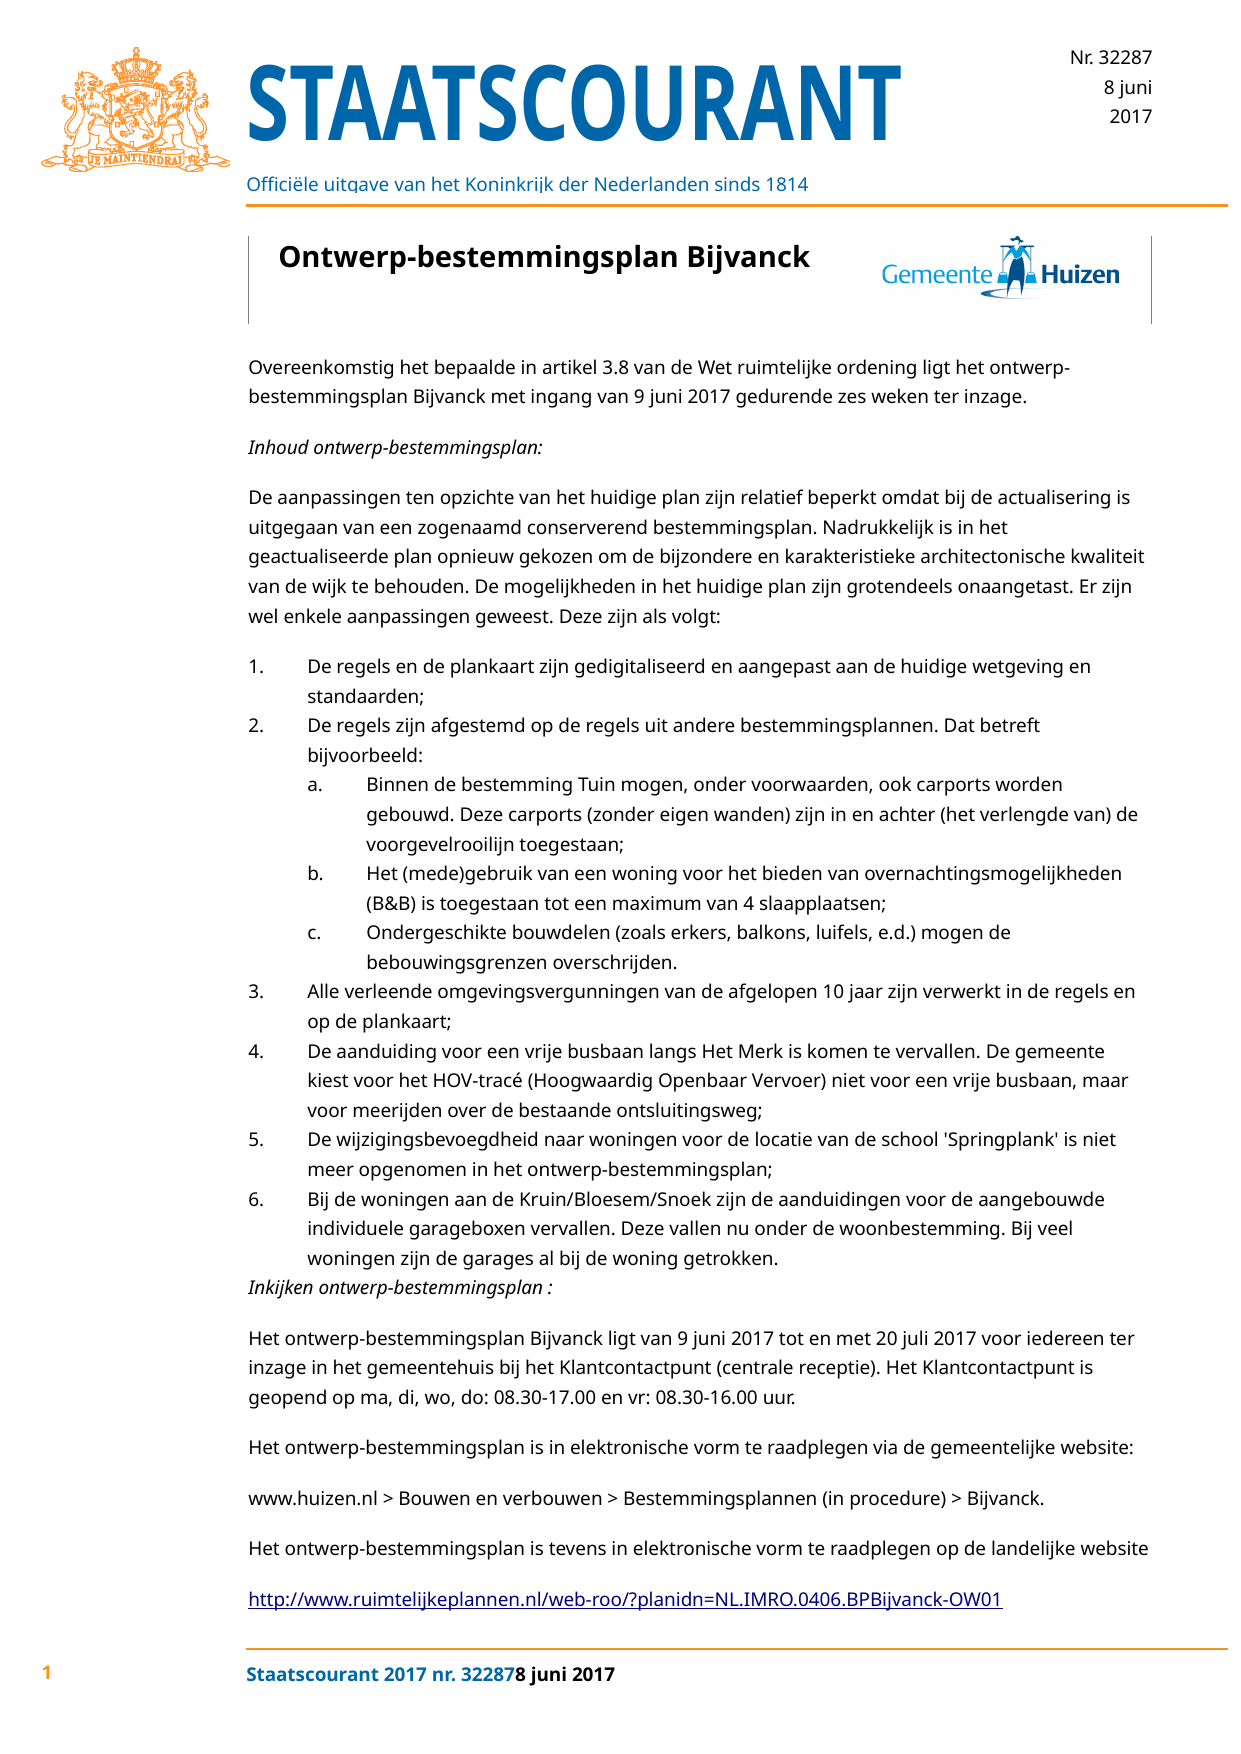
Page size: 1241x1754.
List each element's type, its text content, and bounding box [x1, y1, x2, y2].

list De wijzigingsbevoegdheid naar woningen voor de locatie van de school 'Springplank' is niet meer opgenomen in het ontwerp-bestemmingsplan; [248, 1127, 1152, 1182]
text Inhoud ontwerp-bestemmingsplan: [248, 434, 1152, 460]
list De regels zijn afgestemd op de regels uit andere bestemmingsplannen. Dat betreft bijvoorbeeld: [248, 712, 1152, 768]
text Het ontwerp-bestemmingsplan is tevens in elektronische vorm te raadplegen op de landelijke website [248, 1535, 1152, 1561]
table_header [850, 236, 1151, 324]
text De aanpassingen ten opzichte van het huidige plan zijn relatief beperkt omdat bij de actualisering is uitgegaan van een zogenaamd conserverend bestemmingsplan. Nadrukkelijk is in het geactualiseerde plan opnieuw gekozen om de bijzondere en karakteristieke architectonische kwaliteit van de wijk te behouden. De mogelijkheden in het huidige plan zijn grotendeels onaangetast. Er zijn wel enkele aanpassingen geweest. Deze zijn als volgt: [248, 484, 1152, 628]
list Ondergeschikte bouwdelen (zoals erkers, balkons, luifels, e.d.) mogen de bebouwingsgrenzen overschrijden. [307, 919, 1152, 975]
text http://www.ruimtelijkeplannen.nl/web-roo/?planidn=NL.IMRO.0406.BPBijvanck-OW01 [248, 1586, 1152, 1611]
list Binnen de bestemming Tuin mogen, onder voorwaarden, ook carports worden gebouwd. Deze carports (zonder eigen wanden) zijn in en achter (het verlengde van) de voorgevelrooilijn toegestaan; [307, 772, 1152, 856]
list Bij de woningen aan de Kruin/Bloesem/Snoek zijn de aanduidingen voor de aangebouwde individuele garageboxen vervallen. Deze vallen nu onder de woonbestemming. Bij veel woningen zijn de garages al bij de woning getrokken. [248, 1186, 1152, 1271]
text Overeenkomstig het bepaalde in artikel 3.8 van de Wet ruimtelijke ordening ligt het ontwerp-bestemmingsplan Bijvanck met ingang van 9 juni 2017 gedurende zes weken ter inzage. [248, 354, 1152, 409]
list De aanduiding voor een vrije busbaan langs Het Merk is komen te vervallen. De gemeente kiest voor het HOV-tracé (Hoogwaardig Openbaar Vervoer) niet voor een vrije busbaan, maar voor meerijden over de bestaande ontsluitingsweg; [248, 1038, 1152, 1123]
text www.huizen.nl > Bouwen en verbouwen > Bestemmingsplannen (in procedure) > Bijvanck. [248, 1485, 1152, 1511]
list Alle verleende omgevingsvergunningen van de afgelopen 10 jaar zijn verwerkt in de regels en op de plankaart; [248, 979, 1152, 1034]
table_header Ontwerp-bestemmingsplan Bijvanck [249, 236, 850, 324]
picture [882, 236, 1119, 299]
picture [41, 47, 231, 172]
list De regels en de plankaart zijn gedigitaliseerd en aangepast aan de huidige wetgeving en standaarden; [248, 653, 1152, 708]
text Inkijken ontwerp-bestemmingsplan : [248, 1274, 1152, 1300]
list Het (mede)gebruik van een woning voor het bieden van overnachtingsmogelijkheden (B&B) is toegestaan tot een maximum van 4 slaapplaatsen; [307, 860, 1152, 916]
text Het ontwerp-bestemmingsplan is in elektronische vorm te raadplegen via de gemeentelijke website: [248, 1434, 1152, 1460]
text Het ontwerp-bestemmingsplan Bijvanck ligt van 9 juni 2017 tot en met 20 juli 2017 voor iedereen ter inzage in het gemeentehuis bij het Klantcontactpunt (centrale receptie). Het Klantcontactpunt is geopend op ma, di, wo, do: 08.30-17.00 en vr: 08.30-16.00 uur. [248, 1325, 1152, 1410]
